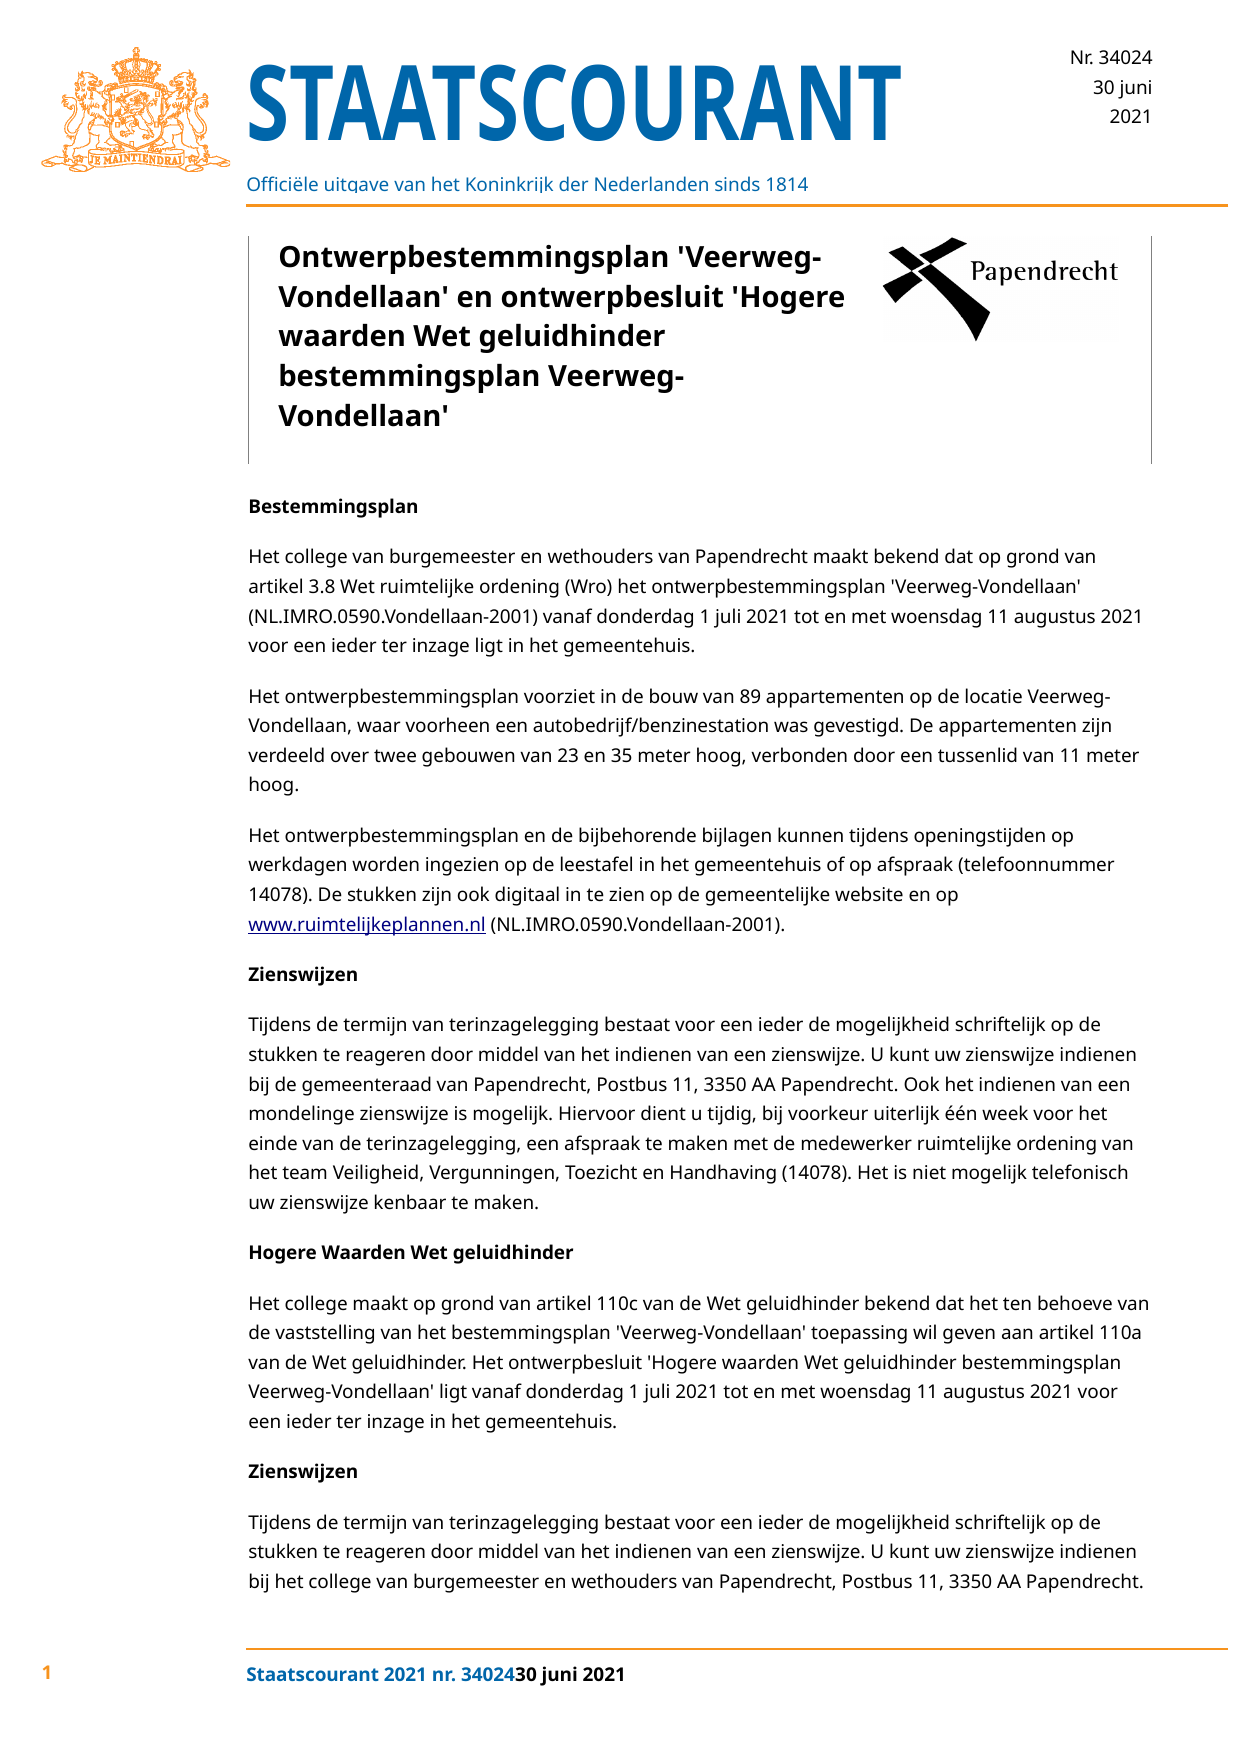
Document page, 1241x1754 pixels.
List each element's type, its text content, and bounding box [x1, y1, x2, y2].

picture [41, 47, 231, 172]
text Zienswijzen [248, 1459, 1152, 1484]
text Zienswijzen [248, 961, 1152, 987]
text Het college van burgemeester en wethouders van Papendrecht maakt bekend dat op grond van artikel 3.8 Wet ruimtelijke ordening (Wro) het ontwerpbestemmingsplan 'Veerweg-Vondellaan' (NL.IMRO.0590.Vondellaan-2001) vanaf donderdag 1 juli 2021 tot en met woensdag 11 augustus 2021 voor een ieder ter inzage ligt in het gemeentehuis. [248, 544, 1152, 658]
text Tijdens de termijn van terinzagelegging bestaat voor een ieder de mogelijkheid schriftelijk op de stukken te reageren door middel van het indienen van een zienswijze. U kunt uw zienswijze indienen bij de gemeenteraad van Papendrecht, Postbus 11, 3350 AA Papendrecht. Ook het indienen van een mondelinge zienswijze is mogelijk. Hiervoor dient u tijdig, bij voorkeur uiterlijk één week voor het einde van de terinzagelegging, een afspraak te maken met de medewerker ruimtelijke ordening van het team Veiligheid, Vergunningen, Toezicht en Handhaving (14078). Het is niet mogelijk telefonisch uw zienswijze kenbaar te maken. [248, 1012, 1152, 1215]
text Het ontwerpbestemmingsplan voorziet in de bouw van 89 appartementen op de locatie Veerweg-Vondellaan, waar voorheen een autobedrijf/benzinestation was gevestigd. De appartementen zijn verdeeld over twee gebouwen van 23 en 35 meter hoog, verbonden door een tussenlid van 11 meter hoog. [248, 683, 1152, 797]
table_header [850, 236, 1151, 464]
text Bestemmingsplan [248, 493, 1152, 519]
text Hogere Waarden Wet geluidhinder [248, 1239, 1152, 1265]
text Het college maakt op grond van artikel 110c van de Wet geluidhinder bekend dat het ten behoeve van de vaststelling van het bestemmingsplan 'Veerweg-Vondellaan' toepassing wil geven aan artikel 110a van de Wet geluidhinder. Het ontwerpbesluit 'Hogere waarden Wet geluidhinder bestemmingsplan Veerweg-Vondellaan' ligt vanaf donderdag 1 juli 2021 tot en met woensdag 11 augustus 2021 voor een ieder ter inzage in het gemeentehuis. [248, 1290, 1152, 1434]
text Het ontwerpbestemmingsplan en de bijbehorende bijlagen kunnen tijdens openingstijden op werkdagen worden ingezien op de leestafel in het gemeentehuis of op afspraak (telefoonnummer 14078). De stukken zijn ook digitaal in te zien op de gemeentelijke website en op www.ruimtelijkeplannen.nl (NL.IMRO.0590.Vondellaan-2001). [248, 822, 1152, 937]
picture [882, 236, 1119, 342]
text Tijdens de termijn van terinzagelegging bestaat voor een ieder de mogelijkheid schriftelijk op de stukken te reageren door middel van het indienen van een zienswijze. U kunt uw zienswijze indienen bij het college van burgemeester en wethouders van Papendrecht, Postbus 11, 3350 AA Papendrecht. [248, 1509, 1152, 1594]
table_header Ontwerpbestemmingsplan 'Veerweg-Vondellaan' en ontwerpbesluit 'Hogere waarden Wet geluidhinder bestemmingsplan Veerweg-Vondellaan' [249, 236, 850, 464]
